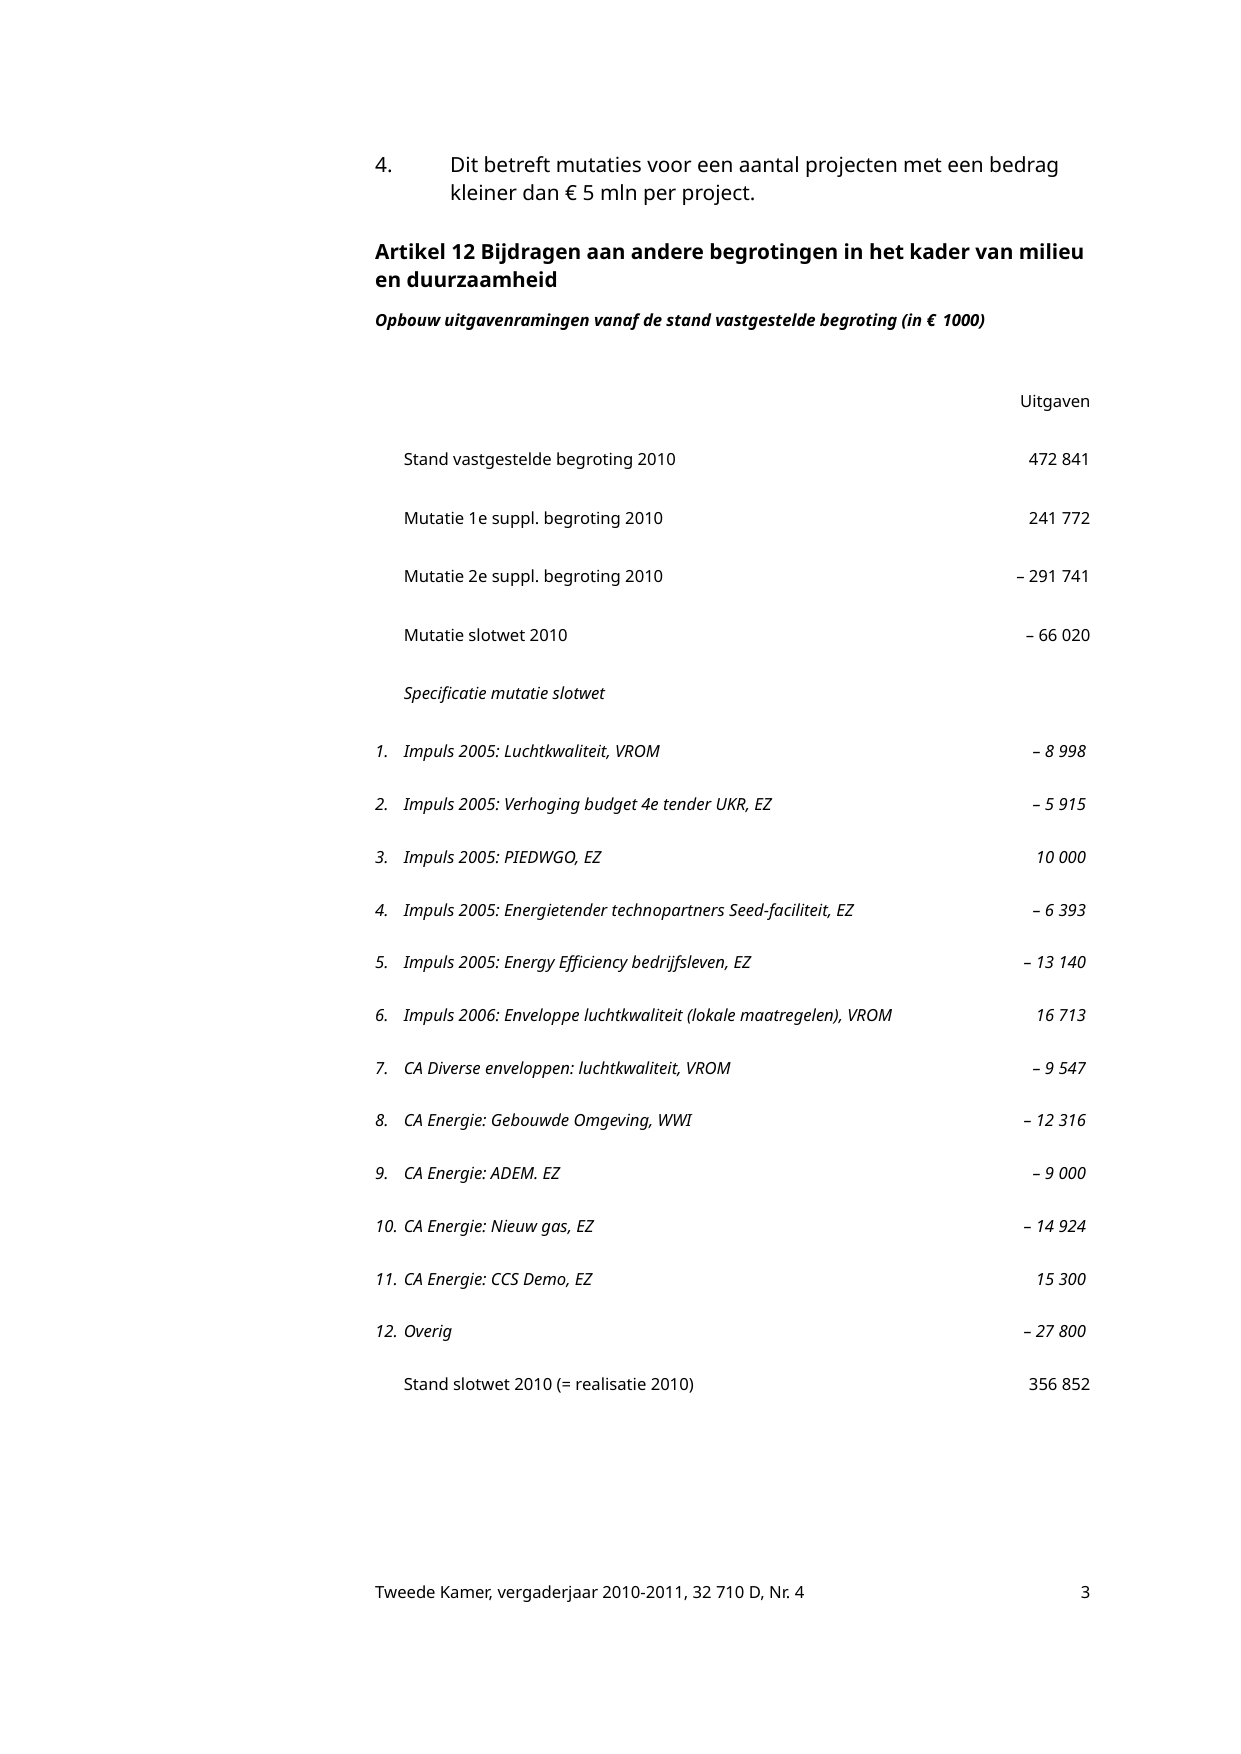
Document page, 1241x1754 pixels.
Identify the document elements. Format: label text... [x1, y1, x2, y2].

table_cell 10. [375, 1214, 403, 1267]
table_cell 9. [375, 1162, 403, 1214]
table_header Uitgaven [947, 389, 1090, 448]
table_cell [947, 682, 1090, 740]
table_cell 16 713 [947, 1004, 1090, 1056]
table_cell [375, 506, 403, 565]
table_cell 10 000 [947, 845, 1090, 898]
list Dit betreft mutaties voor een aantal projecten met een bedrag kleiner dan € 5 mln per project. [375, 150, 1090, 207]
table_cell Overig [404, 1320, 947, 1372]
table_cell 7. [375, 1056, 403, 1109]
table_cell Impuls 2005: Verhoging budget 4e tender UKR, EZ [404, 793, 947, 845]
table_cell Impuls 2005: Energy Efficiency bedrijfsleven, EZ [404, 951, 947, 1003]
table_cell Impuls 2005: PIEDWGO, EZ [404, 845, 947, 898]
table_cell – 12 316 [947, 1109, 1090, 1162]
table_cell Mutatie 1e suppl. begroting 2010 [404, 506, 947, 565]
table_cell – 66 020 [947, 623, 1090, 682]
table_cell CA Energie: Nieuw gas, EZ [404, 1214, 947, 1267]
text Artikel 12 Bijdragen aan andere begrotingen in het kader van milieu en duurzaamheid [375, 237, 1090, 294]
table_cell – 9 547 [947, 1056, 1090, 1109]
table_cell 8. [375, 1109, 403, 1162]
table_cell Impuls 2005: Luchtkwaliteit, VROM [404, 740, 947, 793]
table_cell 11. [375, 1267, 403, 1320]
table_cell [375, 565, 403, 623]
table_cell 3. [375, 845, 403, 898]
table_cell 2. [375, 793, 403, 845]
table_cell 472 841 [947, 448, 1090, 506]
table_cell CA Energie: ADEM. EZ [404, 1162, 947, 1214]
table_cell Mutatie 2e suppl. begroting 2010 [404, 565, 947, 623]
table_cell [375, 682, 403, 740]
table_cell 1. [375, 740, 403, 793]
table_cell Specificatie mutatie slotwet [404, 682, 947, 740]
table_cell CA Energie: CCS Demo, EZ [404, 1267, 947, 1320]
table_cell [375, 623, 403, 682]
table_cell [375, 1373, 403, 1431]
text Opbouw uitgavenramingen vanaf de stand vastgestelde begroting (in € 1000) [375, 309, 1090, 331]
table_header [404, 389, 947, 448]
table_cell 12. [375, 1320, 403, 1372]
table_cell – 9 000 [947, 1162, 1090, 1214]
table_cell Impuls 2005: Energietender technopartners Seed-faciliteit, EZ [404, 898, 947, 951]
table_cell – 13 140 [947, 951, 1090, 1003]
table_cell 5. [375, 951, 403, 1003]
table_cell 6. [375, 1004, 403, 1056]
table_cell – 14 924 [947, 1214, 1090, 1267]
table_cell 356 852 [947, 1373, 1090, 1431]
table_cell 4. [375, 898, 403, 951]
table_cell – 8 998 [947, 740, 1090, 793]
table_cell – 6 393 [947, 898, 1090, 951]
table_cell Impuls 2006: Enveloppe luchtkwaliteit (lokale maatregelen), VROM [404, 1004, 947, 1056]
table_cell CA Energie: Gebouwde Omgeving, WWI [404, 1109, 947, 1162]
table_cell – 291 741 [947, 565, 1090, 623]
table_cell 15 300 [947, 1267, 1090, 1320]
table_cell CA Diverse enveloppen: luchtkwaliteit, VROM [404, 1056, 947, 1109]
table_cell Mutatie slotwet 2010 [404, 623, 947, 682]
table_cell Stand slotwet 2010 (= realisatie 2010) [404, 1373, 947, 1431]
table_header [375, 389, 403, 448]
table_cell – 27 800 [947, 1320, 1090, 1372]
table_cell [375, 448, 403, 506]
table_cell 241 772 [947, 506, 1090, 565]
table_cell – 5 915 [947, 793, 1090, 845]
table_cell Stand vastgestelde begroting 2010 [404, 448, 947, 506]
